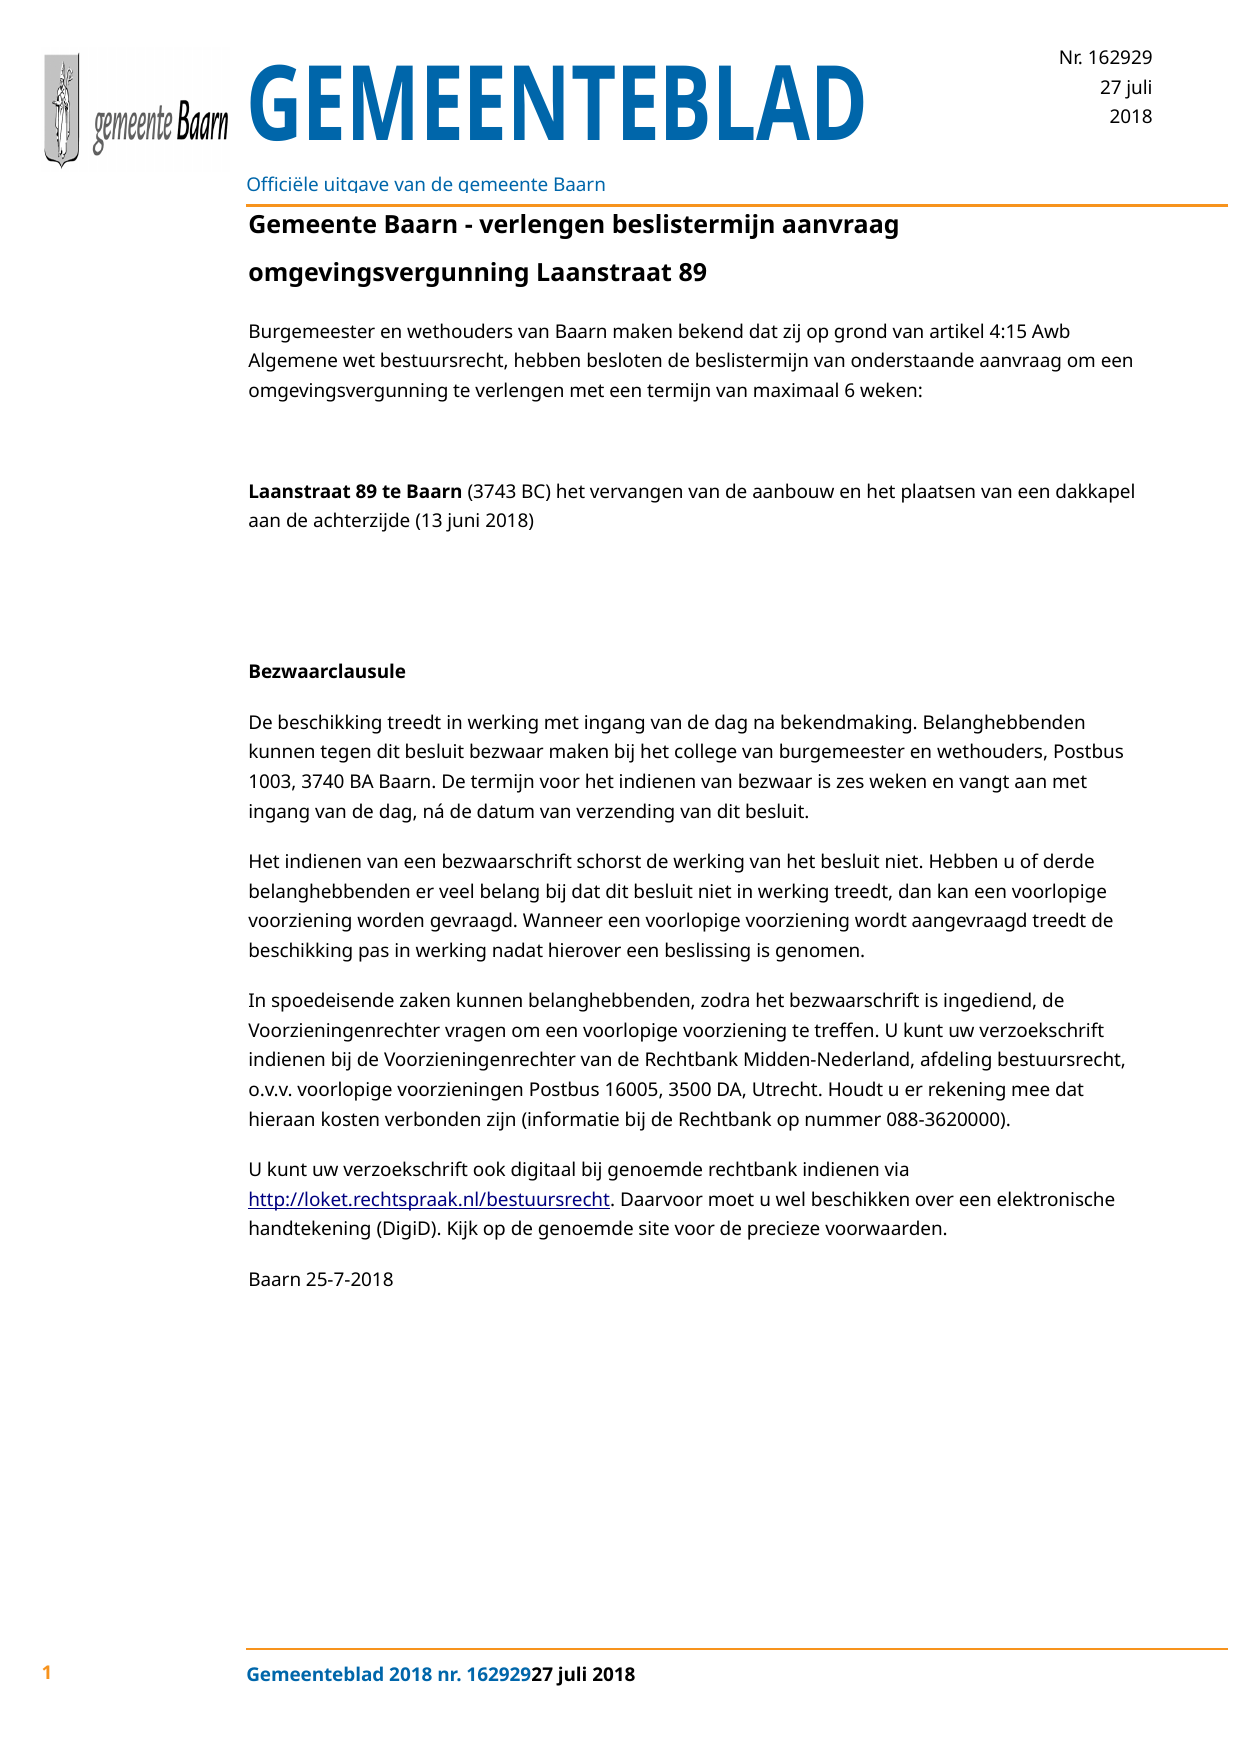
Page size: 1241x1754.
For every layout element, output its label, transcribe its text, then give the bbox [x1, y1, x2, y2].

text Gemeente Baarn - verlengen beslistermijn aanvraag omgevingsvergunning Laanstraat 89 [248, 207, 1152, 288]
text U kunt uw verzoekschrift ook digitaal bij genoemde rechtbank indienen via http://loket.rechtspraak.nl/bestuursrecht. Daarvoor moet u wel beschikken over een elektronische handtekening (DigiD). Kijk op de genoemde site voor de precieze voorwaarden. [248, 1156, 1152, 1241]
picture [41, 47, 231, 172]
text Laanstraat 89 te Baarn (3743 BC) het vervangen van de aanbouw en het plaatsen van een dakkapel aan de achterzijde (13 juni 2018) [248, 478, 1152, 533]
text In spoedeisende zaken kunnen belanghebbenden, zodra het bezwaarschrift is ingediend, de Voorzieningenrechter vragen om een voorlopige voorziening te treffen. U kunt uw verzoekschrift indienen bij de Voorzieningenrechter van de Rechtbank Midden-Nederland, afdeling bestuursrecht, o.v.v. voorlopige voorzieningen Postbus 16005, 3500 DA, Utrecht. Houdt u er rekening mee dat hieraan kosten verbonden zijn (informatie bij de Rechtbank op nummer 088-3620000). [248, 987, 1152, 1132]
text Baarn 25-7-2018 [248, 1266, 1152, 1292]
text De beschikking treedt in werking met ingang van de dag na bekendmaking. Belanghebbenden kunnen tegen dit besluit bezwaar maken bij het college van burgemeester en wethouders, Postbus 1003, 3740 BA Baarn. De termijn voor het indienen van bezwaar is zes weken en vangt aan met ingang van de dag, ná de datum van verzending van dit besluit. [248, 709, 1152, 824]
text Bezwaarclausule [248, 659, 1152, 684]
text Burgemeester en wethouders van Baarn maken bekend dat zij op grond van artikel 4:15 Awb Algemene wet bestuursrecht, hebben besloten de beslistermijn van onderstaande aanvraag om een omgevingsvergunning te verlengen met een termijn van maximaal 6 weken: [248, 318, 1152, 403]
text Het indienen van een bezwaarschrift schorst de werking van het besluit niet. Hebben u of derde belanghebbenden er veel belang bij dat dit besluit niet in werking treedt, dan kan een voorlopige voorziening worden gevraagd. Wanneer een voorlopige voorziening wordt aangevraagd treedt de beschikking pas in werking nadat hierover een beslissing is genomen. [248, 848, 1152, 963]
